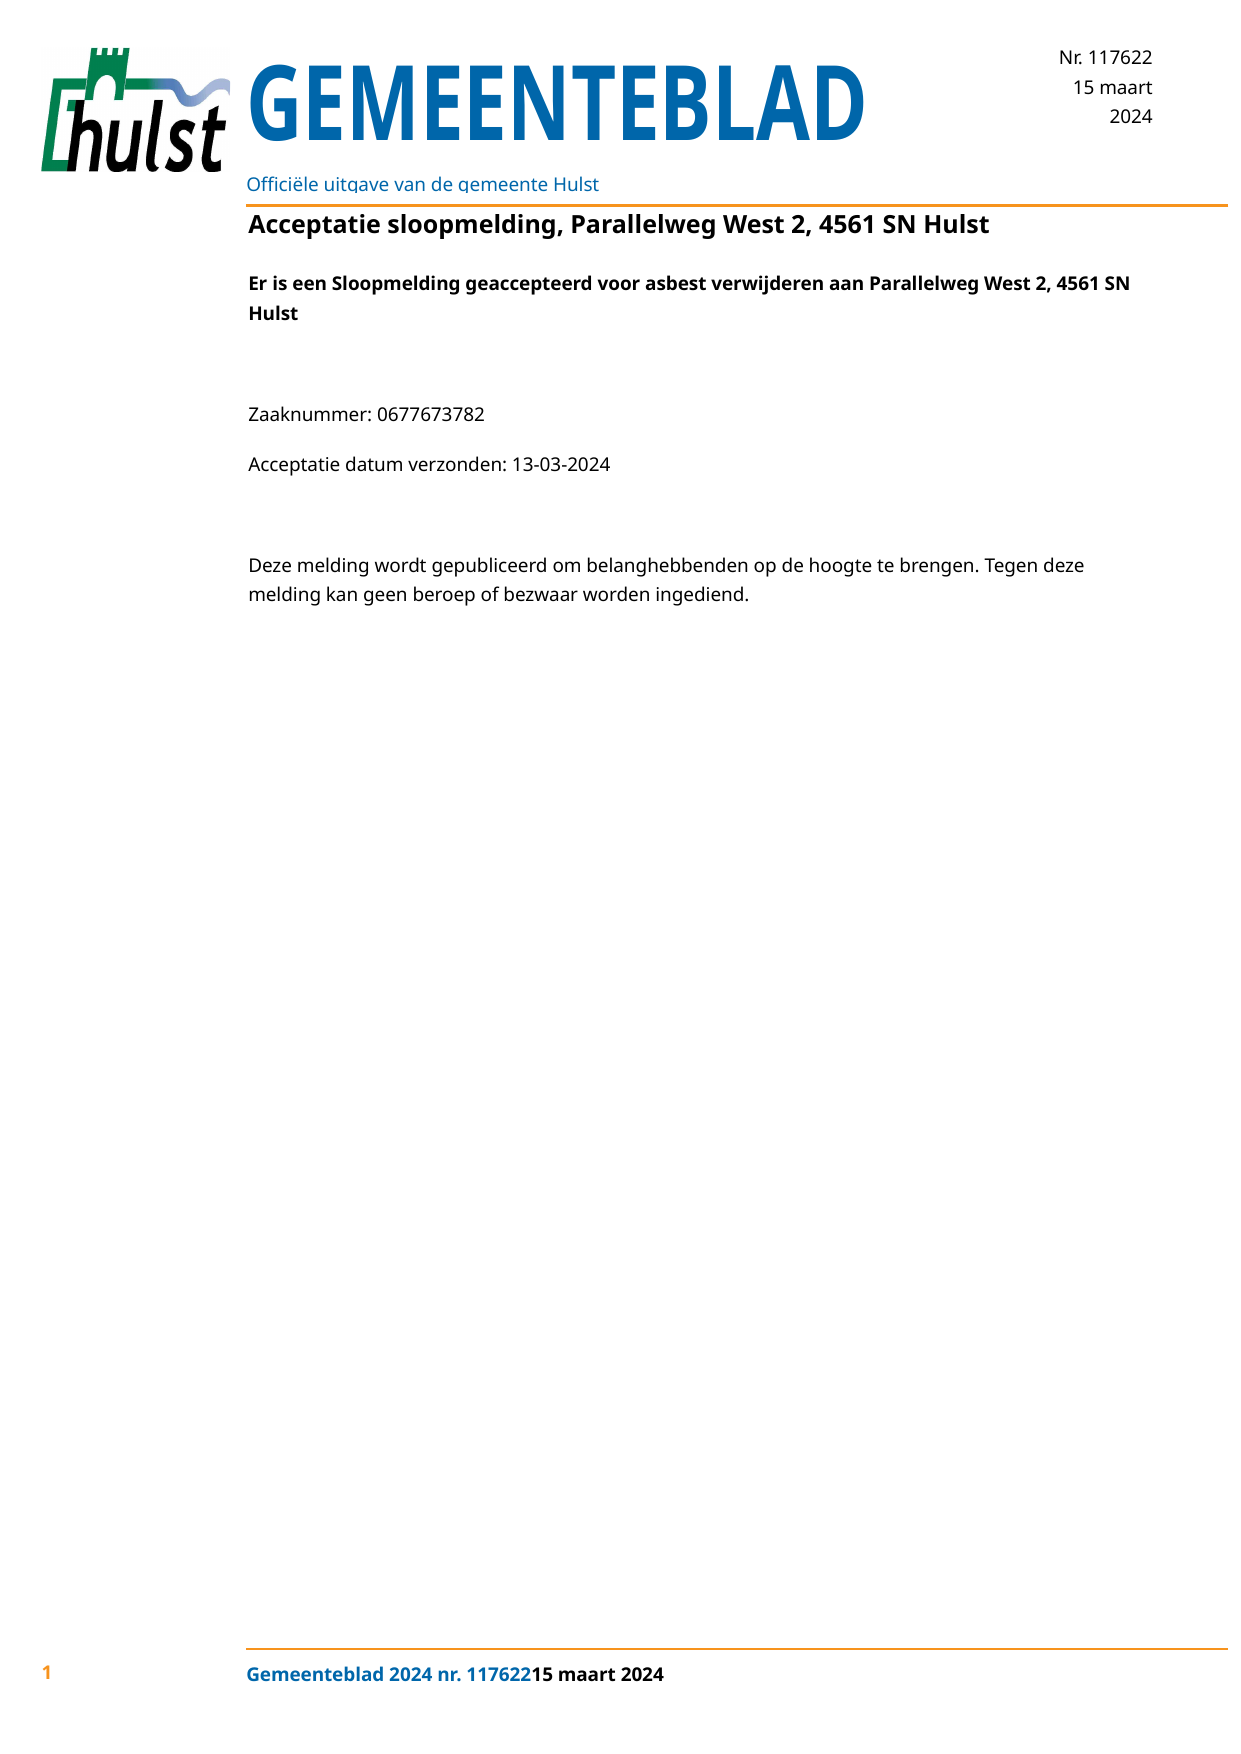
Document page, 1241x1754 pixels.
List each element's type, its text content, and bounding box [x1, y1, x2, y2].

text Acceptatie datum verzonden: 13-03-2024 [248, 451, 1152, 477]
text Deze melding wordt gepubliceerd om belanghebbenden op de hoogte te brengen. Tegen deze melding kan geen beroep of bezwaar worden ingediend. [248, 552, 1152, 607]
text Zaaknummer: 0677673782 [248, 401, 1152, 426]
picture [41, 47, 231, 172]
text Acceptatie sloopmelding, Parallelweg West 2, 4561 SN Hulst [248, 207, 1152, 241]
text Er is een Sloopmelding geaccepteerd voor asbest verwijderen aan Parallelweg West 2, 4561 SN Hulst [248, 270, 1152, 326]
